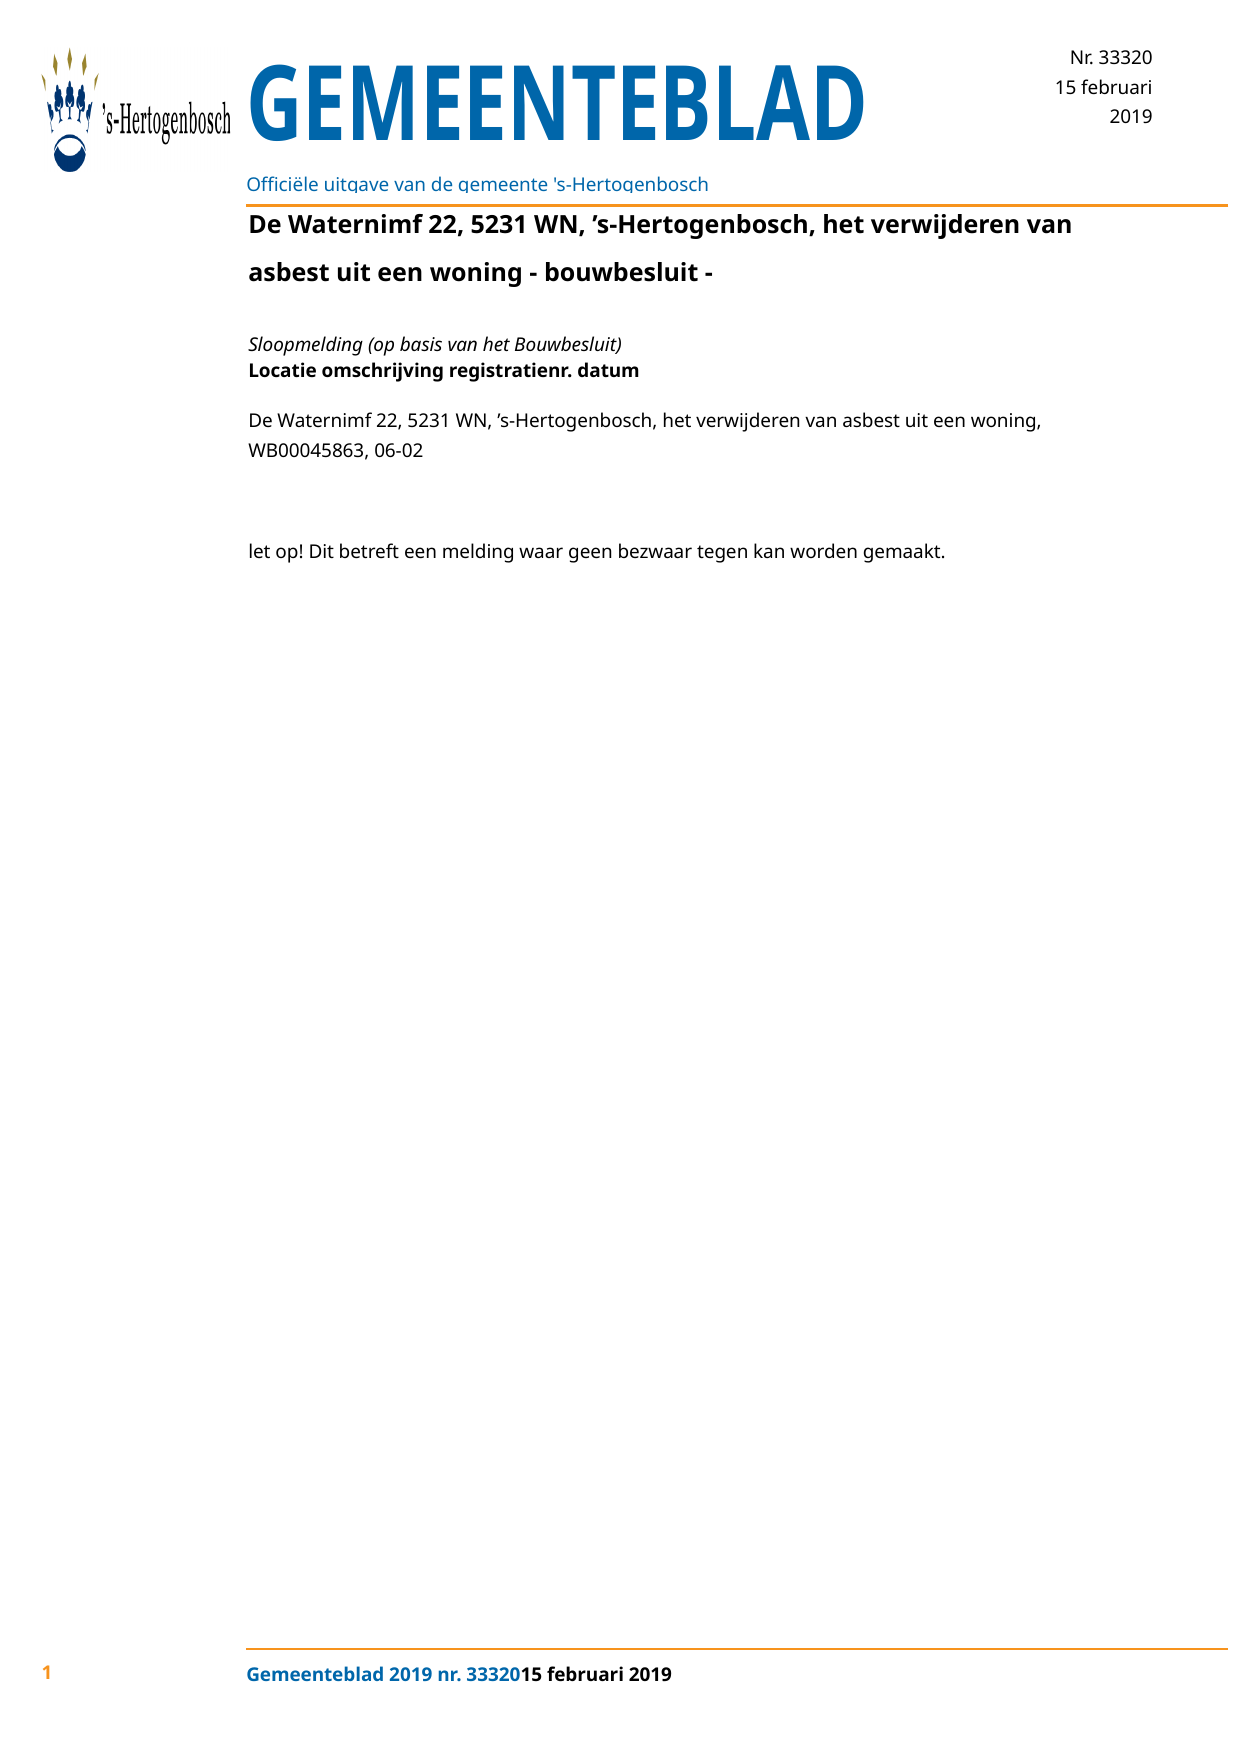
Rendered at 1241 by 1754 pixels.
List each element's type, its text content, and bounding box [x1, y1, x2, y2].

text Locatie omschrijving registratienr. datum [248, 357, 1152, 383]
text Sloopmelding (op basis van het Bouwbesluit) [248, 331, 1152, 357]
picture [41, 47, 231, 172]
text let op! Dit betreft een melding waar geen bezwaar tegen kan worden gemaakt. [248, 538, 1152, 564]
text De Waternimf 22, 5231 WN, ’s-Hertogenbosch, het verwijderen van asbest uit een woning, WB00045863, 06-02 [248, 408, 1152, 463]
text De Waternimf 22, 5231 WN, ’s-Hertogenbosch, het verwijderen van asbest uit een woning - bouwbesluit - [248, 207, 1152, 288]
